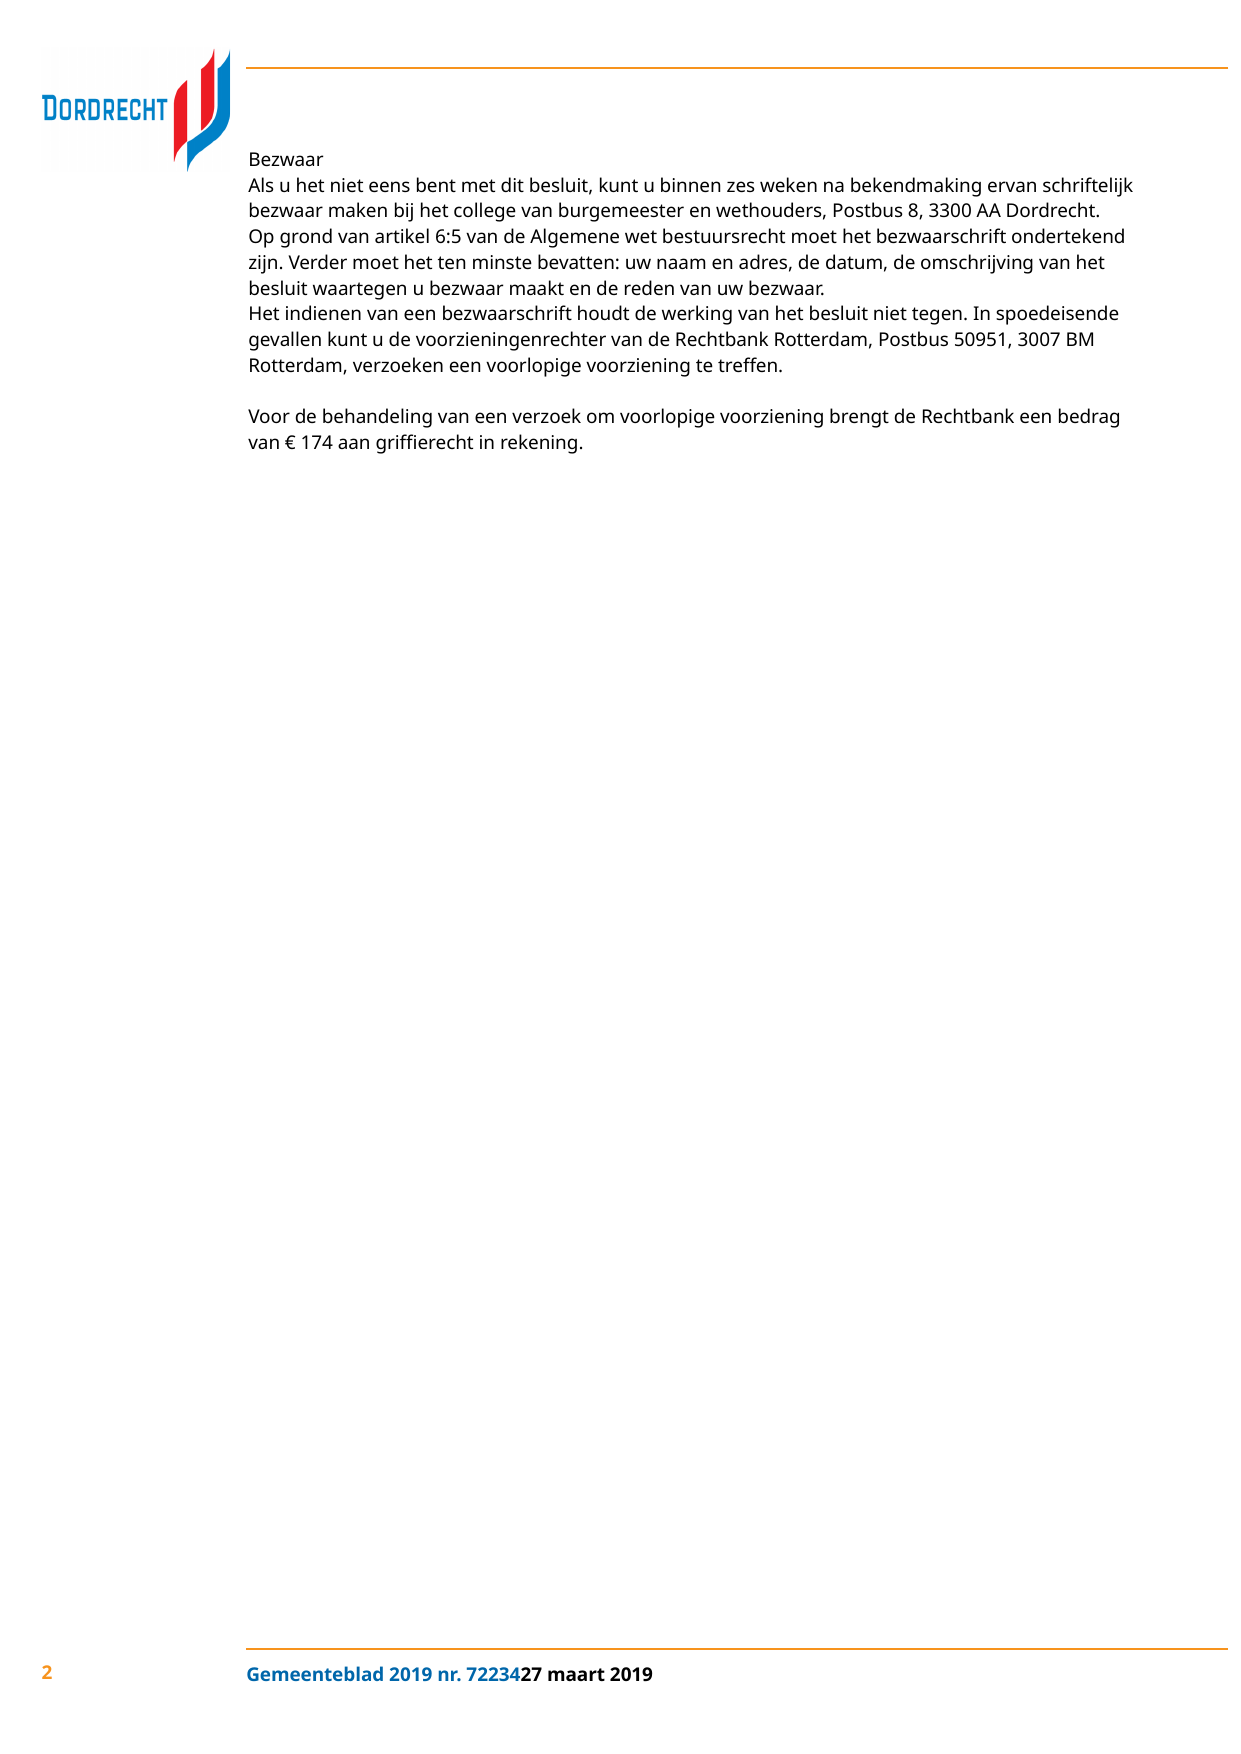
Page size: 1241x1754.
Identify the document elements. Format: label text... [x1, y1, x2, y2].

text Het indienen van een bezwaarschrift houdt de werking van het besluit niet tegen. In spoedeisende gevallen kunt u de voorzieningenrechter van de Rechtbank Rotterdam, Postbus 50951, 3007 BM Rotterdam, verzoeken een voorlopige voorziening te treffen. [248, 301, 1152, 378]
text Voor de behandeling van een verzoek om voorlopige voorziening brengt de Rechtbank een bedrag van € 174 aan griffierecht in rekening. [248, 403, 1152, 455]
picture [41, 47, 231, 172]
text Als u het niet eens bent met dit besluit, kunt u binnen zes weken na bekendmaking ervan schriftelijk bezwaar maken bij het college van burgemeester en wethouders, Postbus 8, 3300 AA Dordrecht. [248, 172, 1152, 223]
text Bezwaar [248, 146, 1152, 172]
text Op grond van artikel 6:5 van de Algemene wet bestuursrecht moet het bezwaarschrift ondertekend zijn. Verder moet het ten minste bevatten: uw naam en adres, de datum, de omschrijving van het besluit waartegen u bezwaar maakt en de reden van uw bezwaar. [248, 223, 1152, 301]
